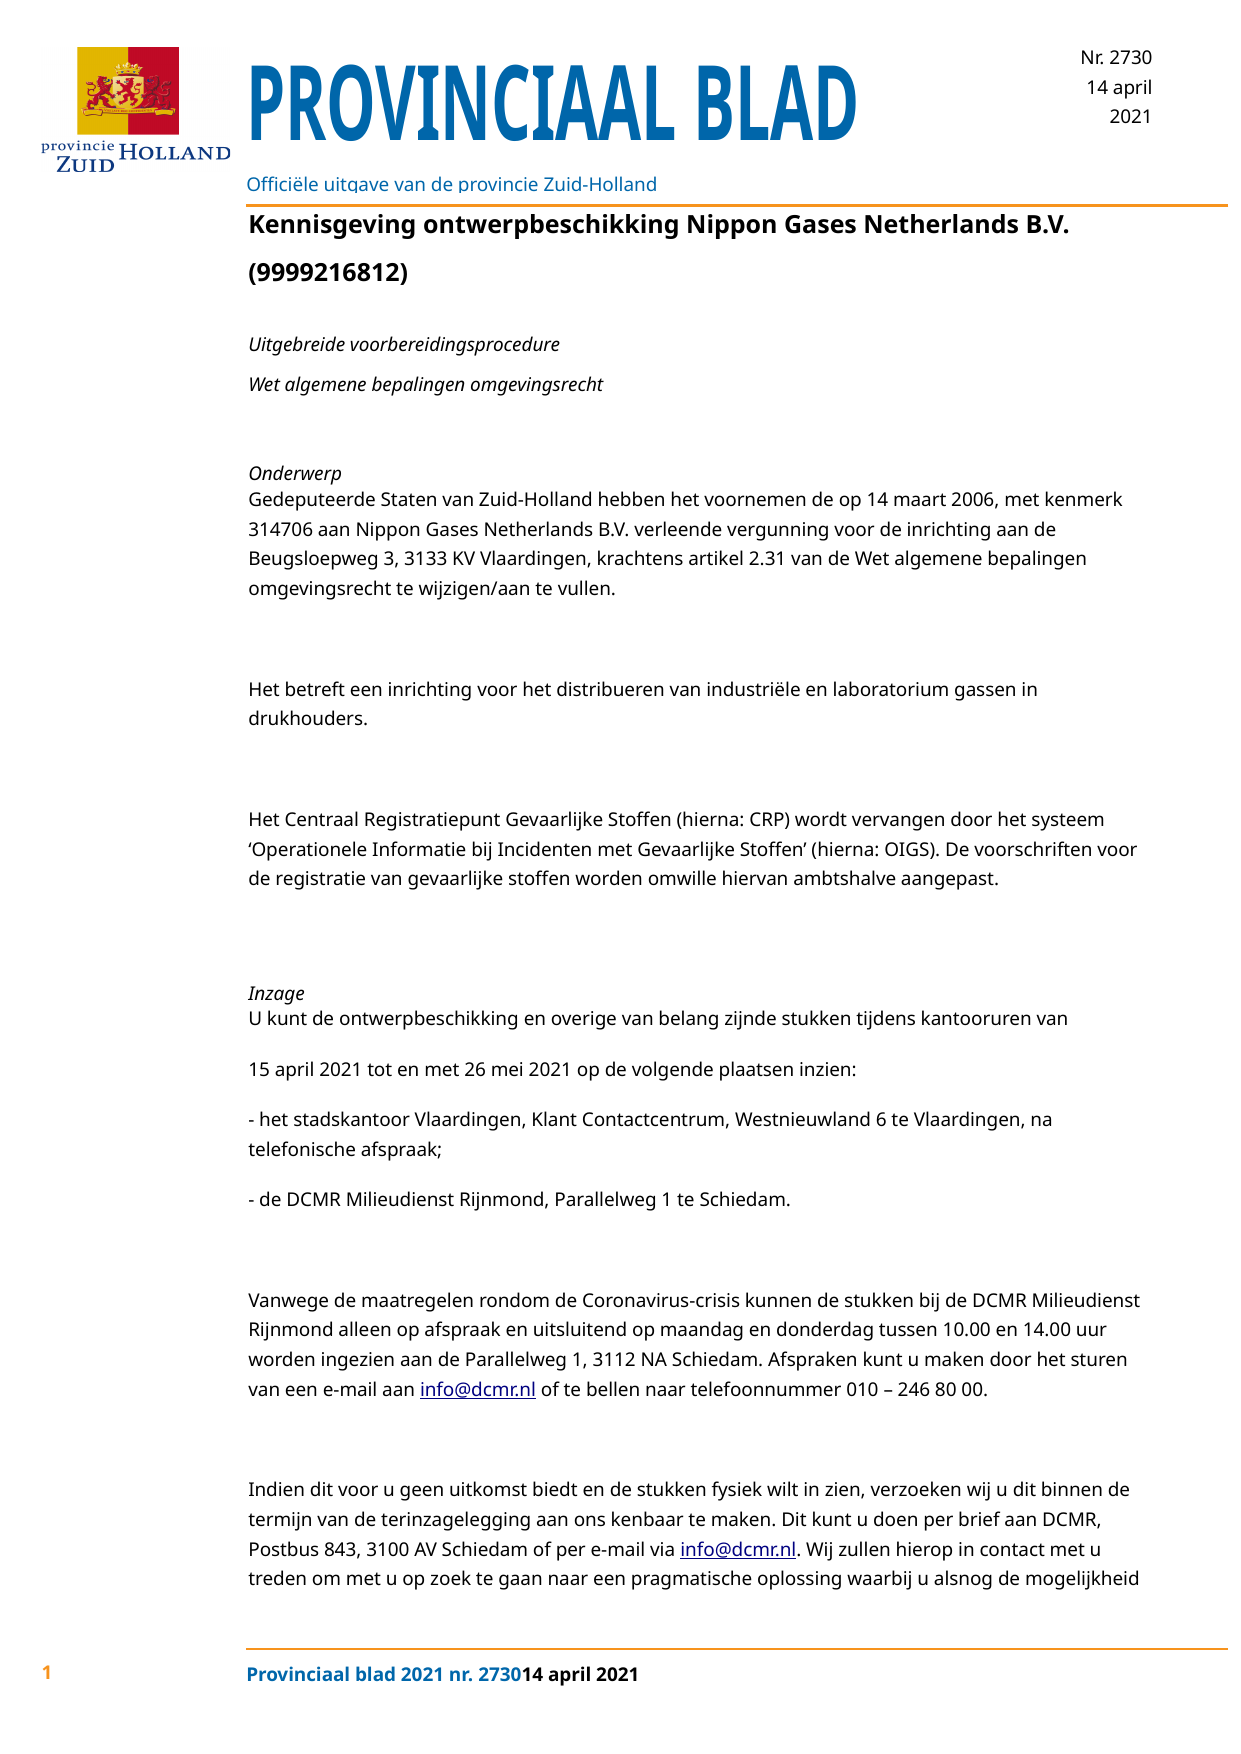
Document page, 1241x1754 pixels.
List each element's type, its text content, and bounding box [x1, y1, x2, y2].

text Inzage [248, 980, 1152, 1005]
text Het Centraal Registratiepunt Gevaarlijke Stoffen (hierna: CRP) wordt vervangen door het systeem ‘Operationele Informatie bij Incidenten met Gevaarlijke Stoffen’ (hierna: OIGS). De voorschriften voor de registratie van gevaarlijke stoffen worden omwille hiervan ambtshalve aangepast. [248, 806, 1152, 891]
text Uitgebreide voorbereidingsprocedure [248, 331, 1152, 357]
text Vanwege de maatregelen rondom de Coronavirus-crisis kunnen de stukken bij de DCMR Milieudienst Rijnmond alleen op afspraak en uitsluitend op maandag en donderdag tussen 10.00 en 14.00 uur worden ingezien aan de Parallelweg 1, 3112 NA Schiedam. Afspraken kunt u maken door het sturen van een e-mail aan info@dcmr.nl of te bellen naar telefoonnummer 010 – 246 80 00. [248, 1287, 1152, 1402]
text Kennisgeving ontwerpbeschikking Nippon Gases Netherlands B.V. (9999216812) [248, 207, 1152, 288]
picture [41, 47, 231, 172]
text - het stadskantoor Vlaardingen, Klant Contactcentrum, Westnieuwland 6 te Vlaardingen, na telefonische afspraak; [248, 1106, 1152, 1162]
text Onderwerp [248, 460, 1152, 486]
text U kunt de ontwerpbeschikking en overige van belang zijnde stukken tijdens kantooruren van [248, 1005, 1152, 1031]
text 15 april 2021 tot en met 26 mei 2021 op de volgende plaatsen inzien: [248, 1056, 1152, 1082]
text Wet algemene bepalingen omgevingsrecht [248, 371, 1152, 396]
text Het betreft een inrichting voor het distribueren van industriële en laboratorium gassen in drukhouders. [248, 676, 1152, 731]
text Gedeputeerde Staten van Zuid-Holland hebben het voornemen de op 14 maart 2006, met kenmerk 314706 aan Nippon Gases Netherlands B.V. verleende vergunning voor de inrichting aan de Beugsloepweg 3, 3133 KV Vlaardingen, krachtens artikel 2.31 van de Wet algemene bepalingen omgevingsrecht te wijzigen/aan te vullen. [248, 486, 1152, 601]
text - de DCMR Milieudienst Rijnmond, Parallelweg 1 te Schiedam. [248, 1186, 1152, 1212]
text Indien dit voor u geen uitkomst biedt en de stukken fysiek wilt in zien, verzoeken wij u dit binnen de termijn van de terinzagelegging aan ons kenbaar te maken. Dit kunt u doen per brief aan DCMR, Postbus 843, 3100 AV Schiedam of per e-mail via info@dcmr.nl. Wij zullen hierop in contact met u treden om met u op zoek te gaan naar een pragmatische oplossing waarbij u alsnog de mogelijkheid [248, 1477, 1152, 1591]
